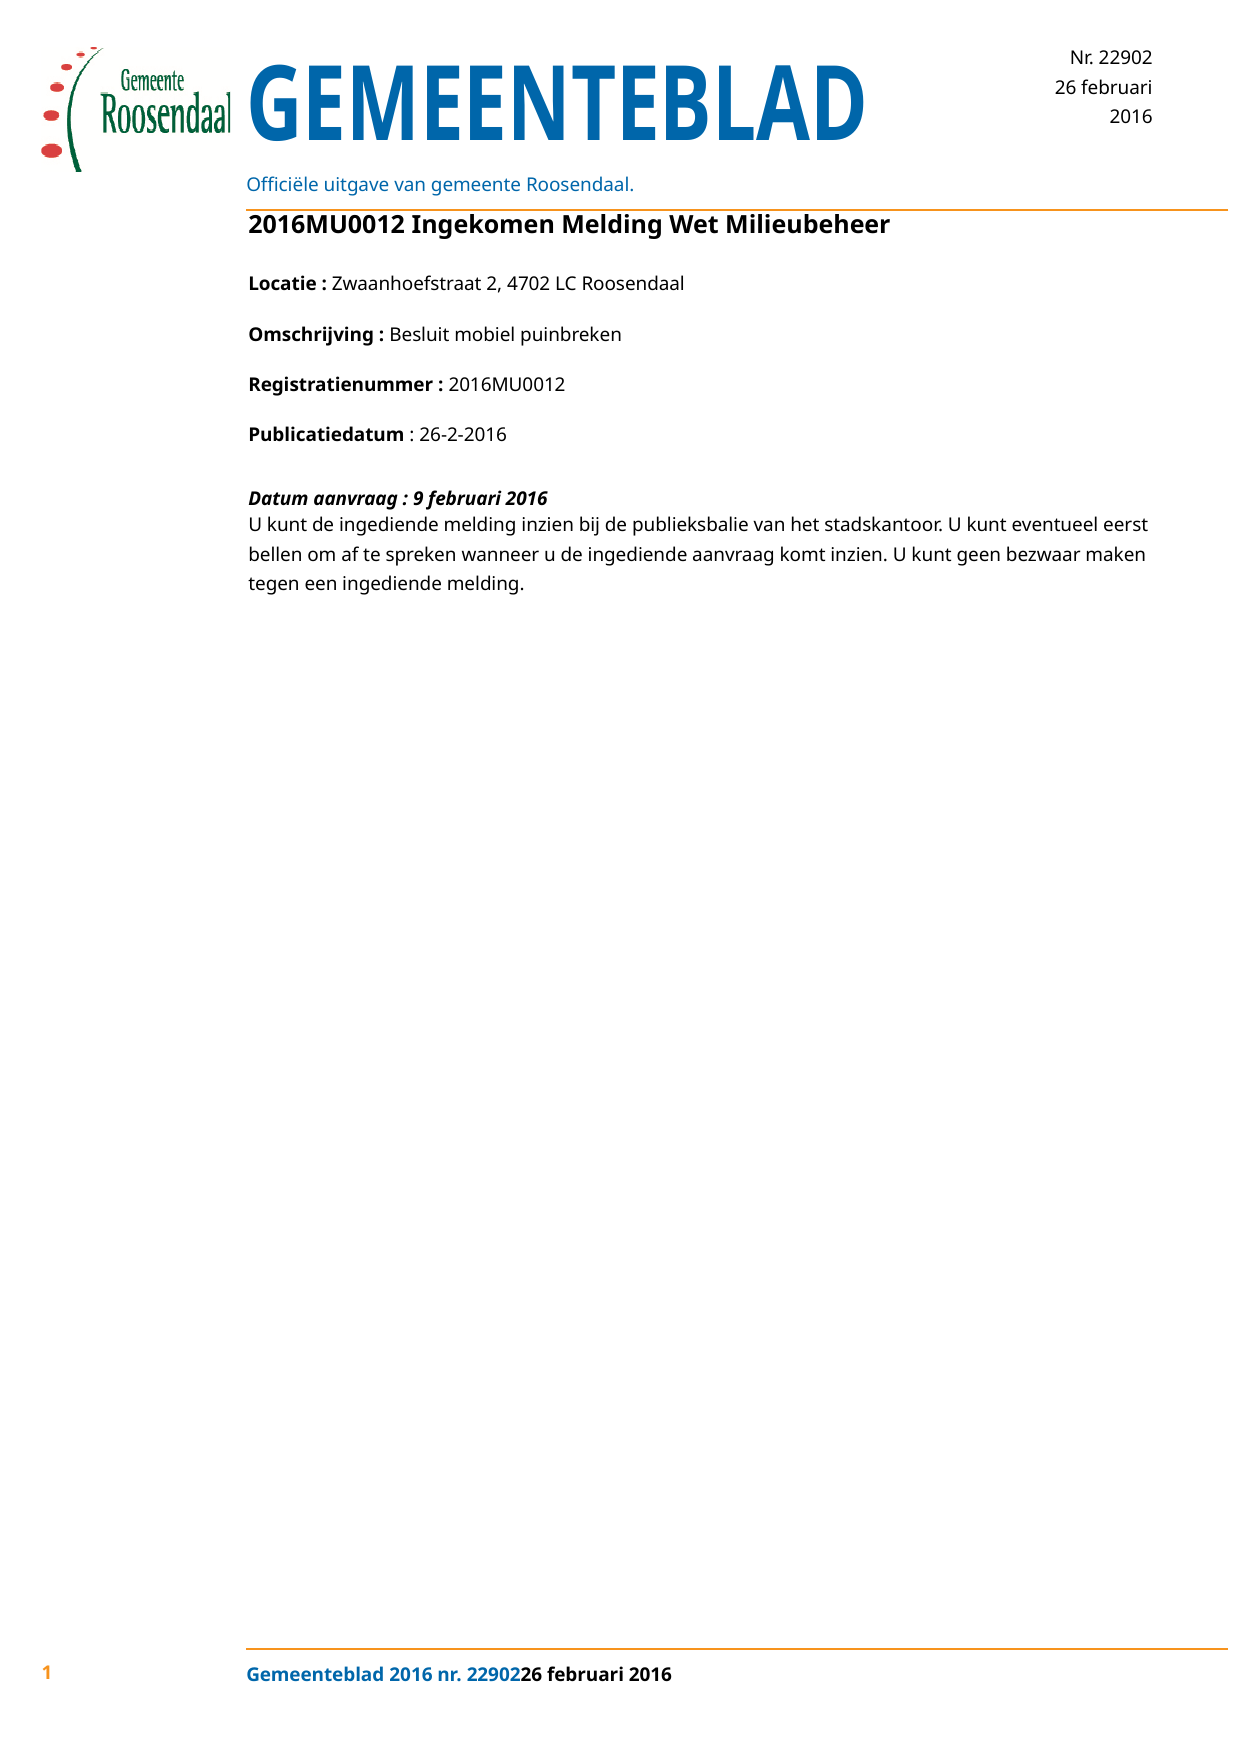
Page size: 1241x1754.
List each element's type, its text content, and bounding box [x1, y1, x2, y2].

text Publicatiedatum : 26-2-2016 [248, 422, 1152, 447]
text 2016MU0012 Ingekomen Melding Wet Milieubeheer [248, 211, 1152, 241]
text Registratienummer : 2016MU0012 [248, 371, 1152, 397]
text U kunt de ingediende melding inzien bij de publieksbalie van het stadskantoor. U kunt eventueel eerst bellen om af te spreken wanneer u de ingediende aanvraag komt inzien. U kunt geen bezwaar maken tegen een ingediende melding. [248, 511, 1152, 596]
picture [41, 47, 231, 172]
text Locatie : Zwaanhoefstraat 2, 4702 LC Roosendaal [248, 270, 1152, 296]
text Datum aanvraag : 9 februari 2016 [248, 486, 1152, 511]
text Omschrijving : Besluit mobiel puinbreken [248, 321, 1152, 346]
